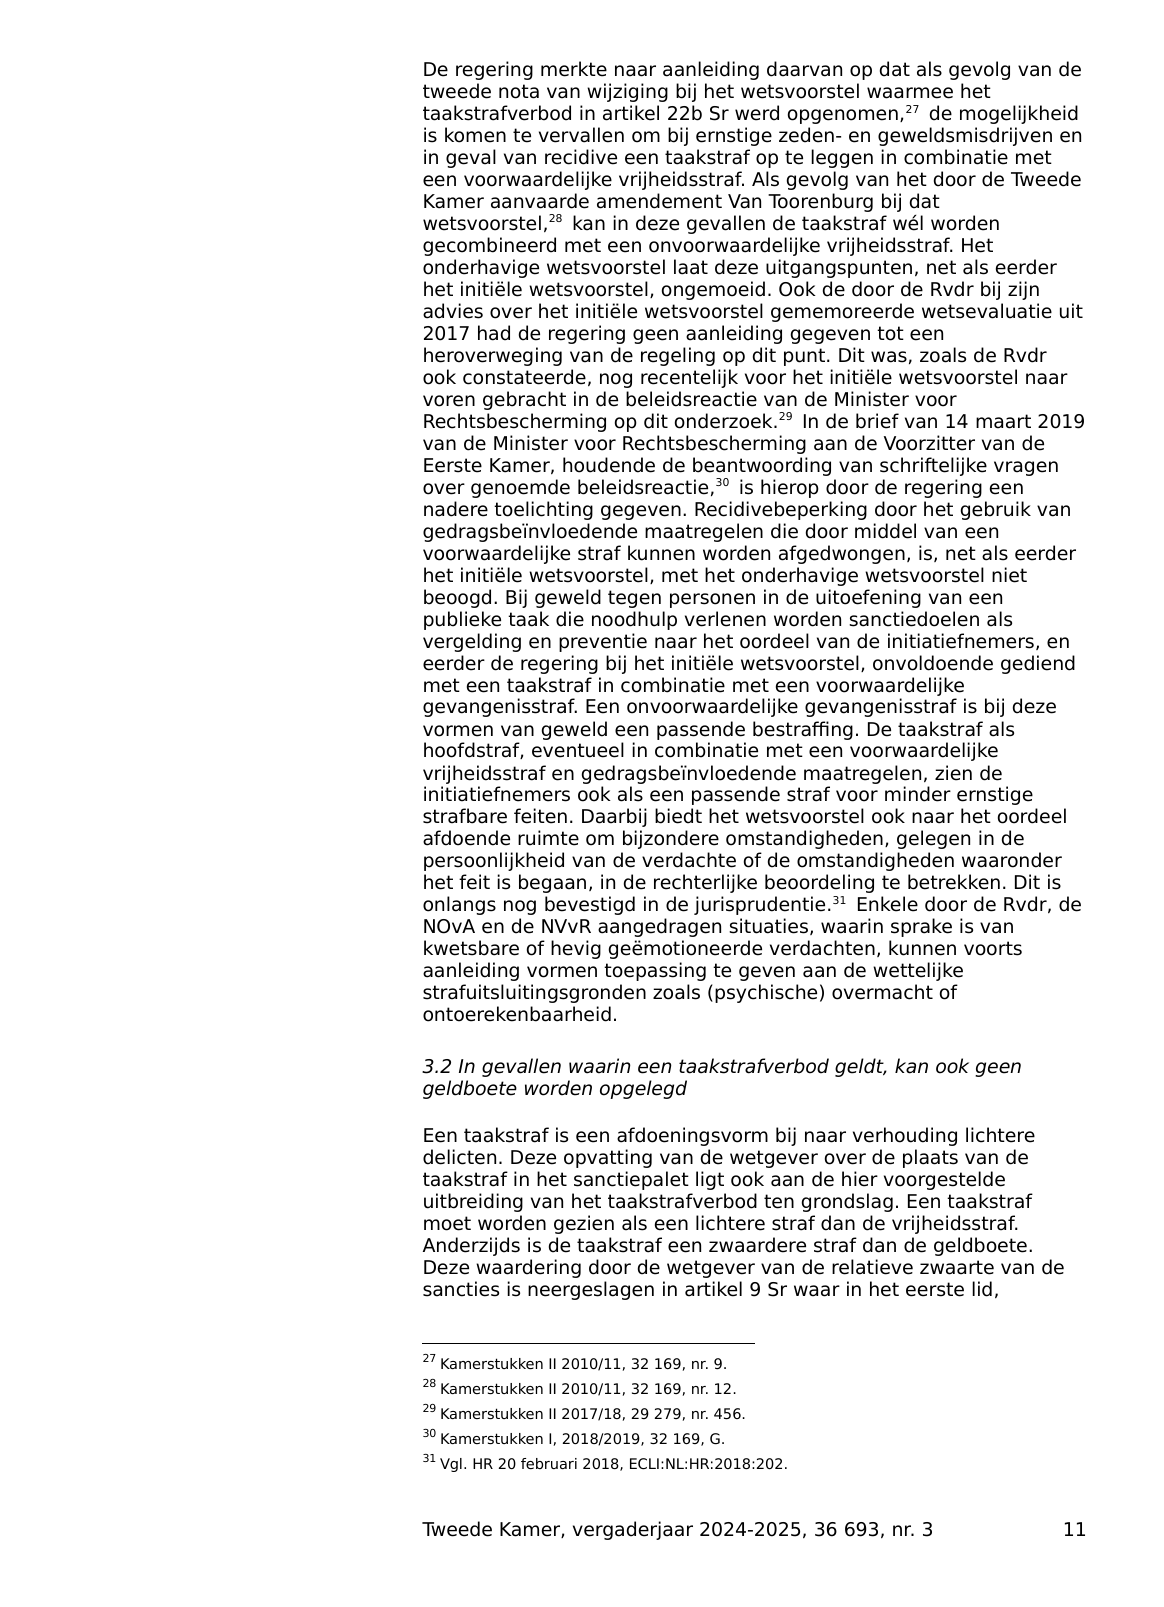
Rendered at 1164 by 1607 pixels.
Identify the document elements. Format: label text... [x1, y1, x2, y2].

subtitle 3.2 In gevallen waarin een taakstrafverbod geldt, kan ook geen geldboete worden opgelegd [422, 1056, 1087, 1100]
text De regering merkte naar aanleiding daarvan op dat als gevolg van de tweede nota van wijziging bij het wetsvoorstel waarmee het taakstrafverbod in artikel 22b Sr werd opgenomen, de mogelijkheid is komen te vervallen om bij ernstige zeden- en geweldsmisdrijven en in geval van recidive een taakstraf op te leggen in combinatie met een voorwaardelijke vrijheidsstraf. Als gevolg van het door de Tweede Kamer aanvaarde amendement Van Toorenburg bij dat wetsvoorstel, kan in deze gevallen de taakstraf wél worden gecombineerd met een onvoorwaardelijke vrijheidsstraf. Het onderhavige wetsvoorstel laat deze uitgangspunten, net als eerder het initiële wetsvoorstel, ongemoeid. Ook de door de Rvdr bij zijn advies over het initiële wetsvoorstel gememoreerde wetsevaluatie uit 2017 had de regering geen aanleiding gegeven tot een heroverweging van de regeling op dit punt. Dit was, zoals de Rvdr ook constateerde, nog recentelijk voor het initiële wetsvoorstel naar voren gebracht in de beleidsreactie van de Minister voor Rechtsbescherming op dit onderzoek. In de brief van 14 maart 2019 van de Minister voor Rechtsbescherming aan de Voorzitter van de Eerste Kamer, houdende de beantwoording van schriftelijke vragen over genoemde beleidsreactie, is hierop door de regering een nadere toelichting gegeven. Recidivebeperking door het gebruik van gedragsbeïnvloedende maatregelen die door middel van een voorwaardelijke straf kunnen worden afgedwongen, is, net als eerder het initiële wetsvoorstel, met het onderhavige wetsvoorstel niet beoogd. Bij geweld tegen personen in de uitoefening van een publieke taak die noodhulp verlenen worden sanctiedoelen als vergelding en preventie naar het oordeel van de initiatiefnemers, en eerder de regering bij het initiële wetsvoorstel, onvoldoende gediend met een taakstraf in combinatie met een voorwaardelijke gevangenisstraf. Een onvoorwaardelijke gevangenisstraf is bij deze vormen van geweld een passende bestraffing. De taakstraf als hoofdstraf, eventueel in combinatie met een voorwaardelijke vrijheidsstraf en gedragsbeïnvloedende maatregelen, zien de initiatiefnemers ook als een passende straf voor minder ernstige strafbare feiten. Daarbij biedt het wetsvoorstel ook naar het oordeel afdoende ruimte om bijzondere omstandigheden, gelegen in de persoonlijkheid van de verdachte of de omstandigheden waaronder het feit is begaan, in de rechterlijke beoordeling te betrekken. Dit is onlangs nog bevestigd in de jurisprudentie. Enkele door de Rvdr, de NOvA en de NVvR aangedragen situaties, waarin sprake is van kwetsbare of hevig geëmotioneerde verdachten, kunnen voorts aanleiding vormen toepassing te geven aan de wettelijke strafuitsluitingsgronden zoals (psychische) overmacht of ontoerekenbaarheid. [422, 59, 1087, 1026]
text Een taakstraf is een afdoeningsvorm bij naar verhouding lichtere delicten. Deze opvatting van de wetgever over de plaats van de taakstraf in het sanctiepalet ligt ook aan de hier voorgestelde uitbreiding van het taakstrafverbod ten grondslag. Een taakstraf moet worden gezien als een lichtere straf dan de vrijheidsstraf. Anderzijds is de taakstraf een zwaardere straf dan de geldboete. Deze waardering door de wetgever van de relatieve zwaarte van de sancties is neergeslagen in artikel 9 Sr waar in het eerste lid, [422, 1125, 1087, 1301]
text Kamerstukken II 2017/18, 29 279, nr. 456. [422, 1402, 1087, 1424]
text Kamerstukken II 2010/11, 32 169, nr. 9. [422, 1352, 1087, 1374]
text Kamerstukken II 2010/11, 32 169, nr. 12. [422, 1377, 1087, 1399]
text Vgl. HR 20 februari 2018, ECLI:NL:HR:2018:202. [422, 1452, 1087, 1474]
text Kamerstukken I, 2018/2019, 32 169, G. [422, 1427, 1087, 1449]
